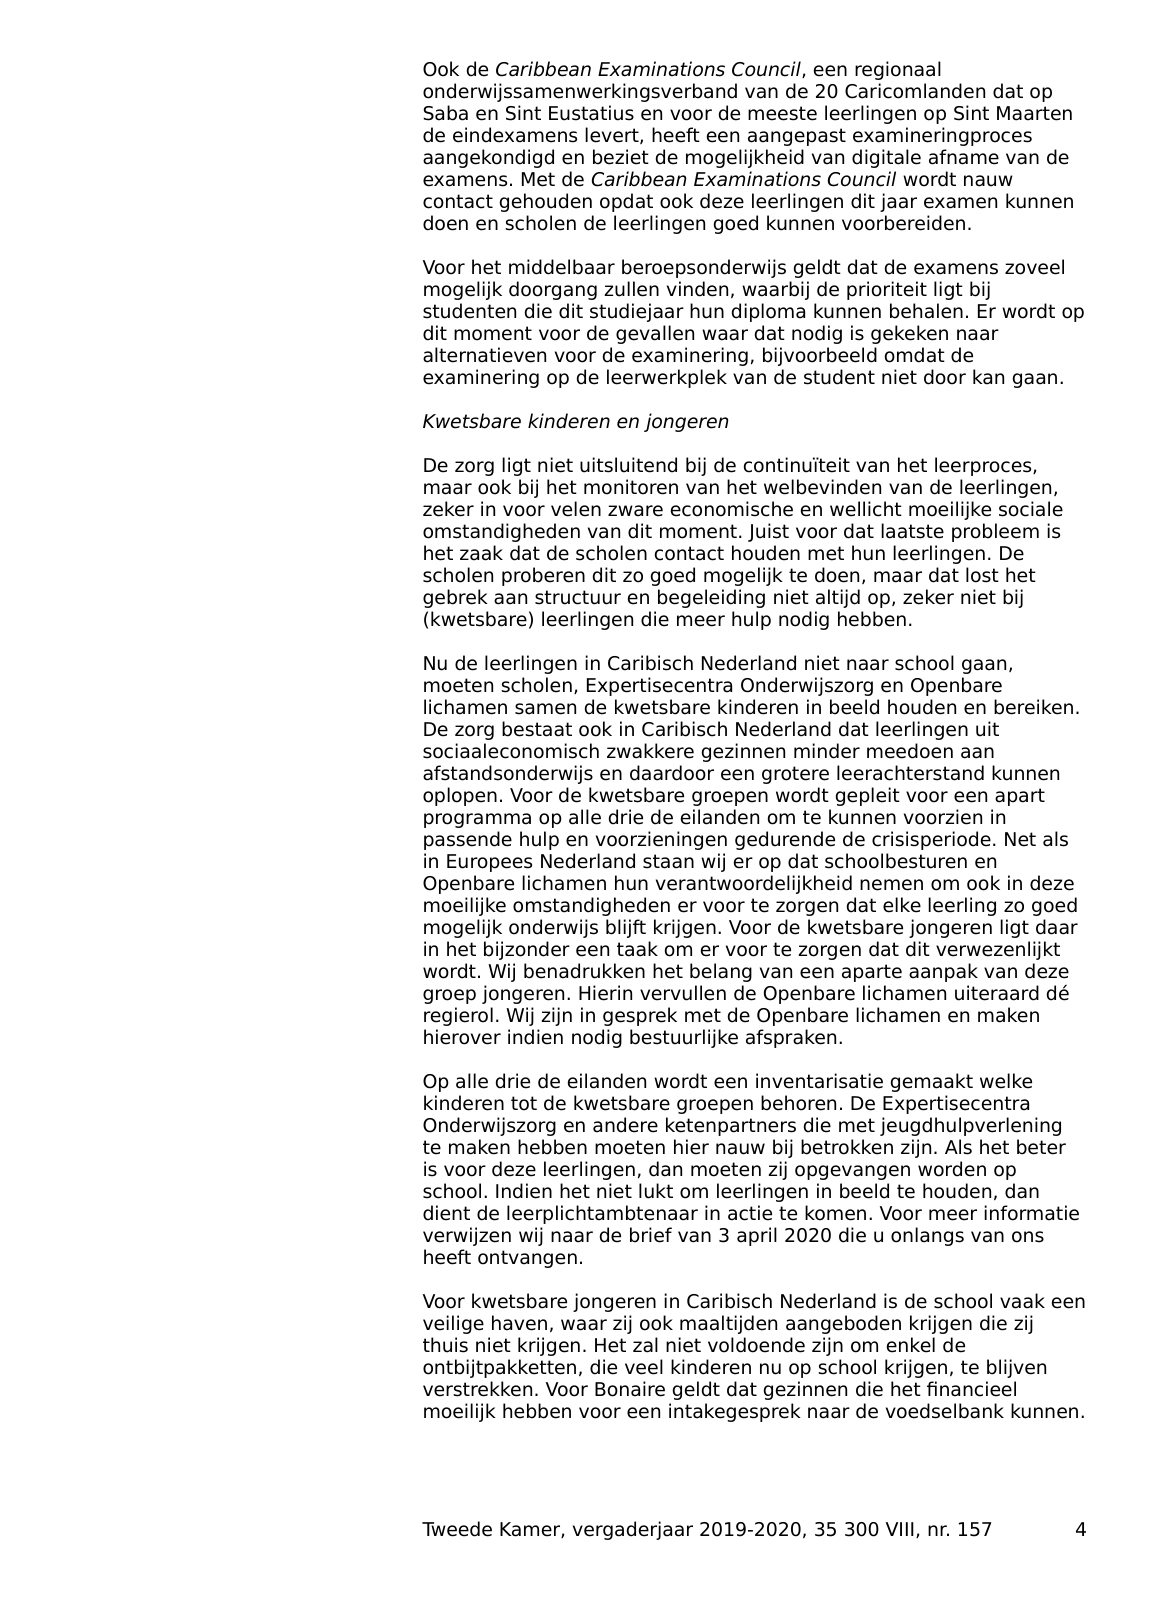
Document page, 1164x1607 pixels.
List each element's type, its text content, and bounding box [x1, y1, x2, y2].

text De zorg ligt niet uitsluitend bij de continuïteit van het leerproces, maar ook bij het monitoren van het welbevinden van de leerlingen, zeker in voor velen zware economische en wellicht moeilijke sociale omstandigheden van dit moment. Juist voor dat laatste probleem is het zaak dat de scholen contact houden met hun leerlingen. De scholen proberen dit zo goed mogelijk te doen, maar dat lost het gebrek aan structuur en begeleiding niet altijd op, zeker niet bij (kwetsbare) leerlingen die meer hulp nodig hebben. [422, 455, 1087, 631]
text Voor het middelbaar beroepsonderwijs geldt dat de examens zoveel mogelijk doorgang zullen vinden, waarbij de prioriteit ligt bij studenten die dit studiejaar hun diploma kunnen behalen. Er wordt op dit moment voor de gevallen waar dat nodig is gekeken naar alternatieven voor de examinering, bijvoorbeeld omdat de examinering op de leerwerkplek van de student niet door kan gaan. [422, 257, 1087, 389]
subtitle Kwetsbare kinderen en jongeren [422, 411, 1087, 433]
text Voor kwetsbare jongeren in Caribisch Nederland is de school vaak een veilige haven, waar zij ook maaltijden aangeboden krijgen die zij thuis niet krijgen. Het zal niet voldoende zijn om enkel de ontbijtpakketten, die veel kinderen nu op school krijgen, te blijven verstrekken. Voor Bonaire geldt dat gezinnen die het financieel moeilijk hebben voor een intakegesprek naar de voedselbank kunnen. [422, 1291, 1087, 1423]
text Ook de Caribbean Examinations Council, een regionaal onderwijssamenwerkingsverband van de 20 Caricomlanden dat op Saba en Sint Eustatius en voor de meeste leerlingen op Sint Maarten de eindexamens levert, heeft een aangepast examineringproces aangekondigd en beziet de mogelijkheid van digitale afname van de examens. Met de Caribbean Examinations Council wordt nauw contact gehouden opdat ook deze leerlingen dit jaar examen kunnen doen en scholen de leerlingen goed kunnen voorbereiden. [422, 59, 1087, 235]
text Nu de leerlingen in Caribisch Nederland niet naar school gaan, moeten scholen, Expertisecentra Onderwijszorg en Openbare lichamen samen de kwetsbare kinderen in beeld houden en bereiken. De zorg bestaat ook in Caribisch Nederland dat leerlingen uit sociaaleconomisch zwakkere gezinnen minder meedoen aan afstandsonderwijs en daardoor een grotere leerachterstand kunnen oplopen. Voor de kwetsbare groepen wordt gepleit voor een apart programma op alle drie de eilanden om te kunnen voorzien in passende hulp en voorzieningen gedurende de crisisperiode. Net als in Europees Nederland staan wij er op dat schoolbesturen en Openbare lichamen hun verantwoordelijkheid nemen om ook in deze moeilijke omstandigheden er voor te zorgen dat elke leerling zo goed mogelijk onderwijs blijft krijgen. Voor de kwetsbare jongeren ligt daar in het bijzonder een taak om er voor te zorgen dat dit verwezenlijkt wordt. Wij benadrukken het belang van een aparte aanpak van deze groep jongeren. Hierin vervullen de Openbare lichamen uiteraard dé regierol. Wij zijn in gesprek met de Openbare lichamen en maken hierover indien nodig bestuurlijke afspraken. [422, 653, 1087, 1049]
text Op alle drie de eilanden wordt een inventarisatie gemaakt welke kinderen tot de kwetsbare groepen behoren. De Expertisecentra Onderwijszorg en andere ketenpartners die met jeugdhulpverlening te maken hebben moeten hier nauw bij betrokken zijn. Als het beter is voor deze leerlingen, dan moeten zij opgevangen worden op school. Indien het niet lukt om leerlingen in beeld te houden, dan dient de leerplichtambtenaar in actie te komen. Voor meer informatie verwijzen wij naar de brief van 3 april 2020 die u onlangs van ons heeft ontvangen. [422, 1071, 1087, 1269]
